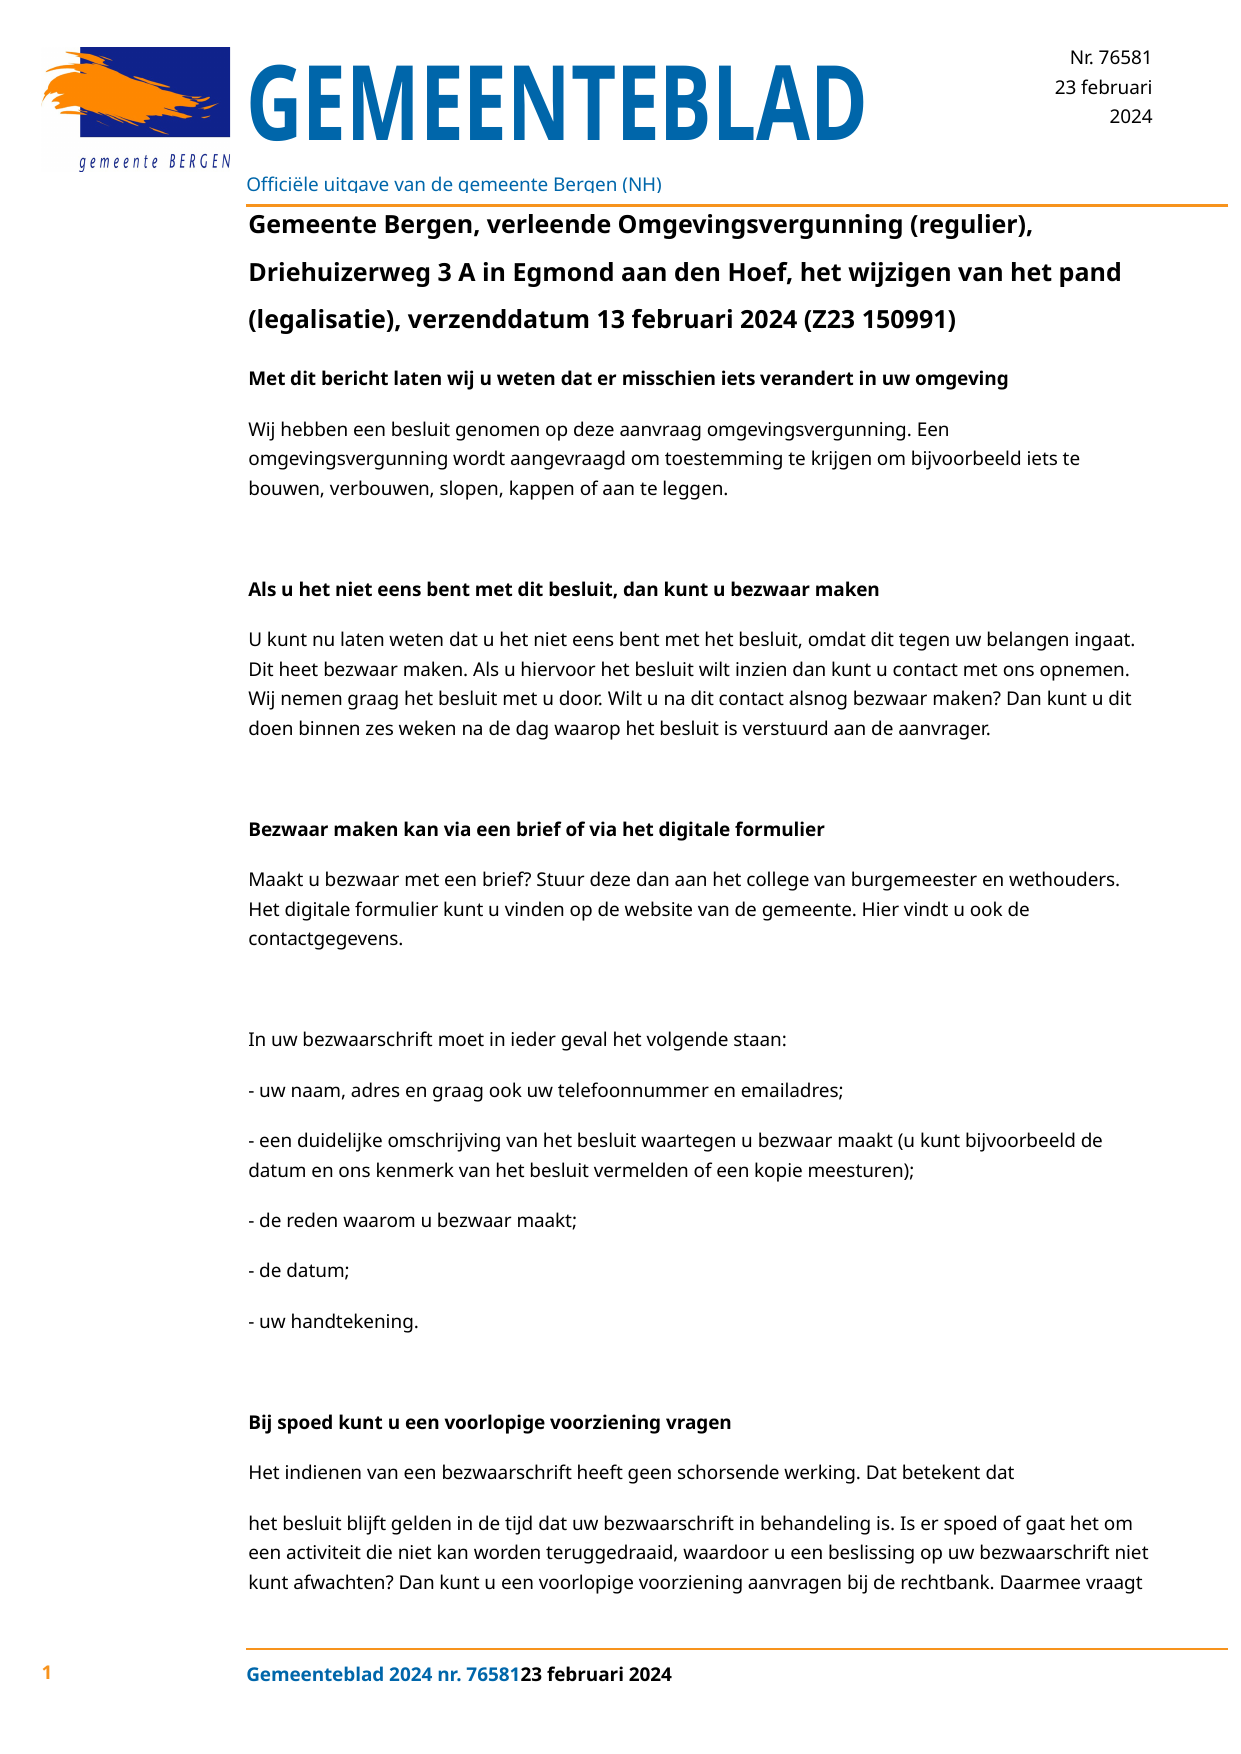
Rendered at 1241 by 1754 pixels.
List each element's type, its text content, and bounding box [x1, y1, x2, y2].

text Maakt u bezwaar met een brief? Stuur deze dan aan het college van burgemeester en wethouders. Het digitale formulier kunt u vinden op de website van de gemeente. Hier vindt u ook de contactgegevens. [248, 866, 1152, 951]
text Gemeente Bergen, verleende Omgevingsvergunning (regulier), Driehuizerweg 3 A in Egmond aan den Hoef, het wijzigen van het pand (legalisatie), verzenddatum 13 februari 2024 (Z23 150991) [248, 207, 1152, 336]
text - een duidelijke omschrijving van het besluit waartegen u bezwaar maakt (u kunt bijvoorbeeld de datum en ons kenmerk van het besluit vermelden of een kopie meesturen); [248, 1127, 1152, 1182]
text Het indienen van een bezwaarschrift heeft geen schorsende werking. Dat betekent dat [248, 1459, 1152, 1485]
text - uw naam, adres en graag ook uw telefoonnummer en emailadres; [248, 1077, 1152, 1102]
text U kunt nu laten weten dat u het niet eens bent met het besluit, omdat dit tegen uw belangen ingaat. Dit heet bezwaar maken. Als u hiervoor het besluit wilt inzien dan kunt u contact met ons opnemen. Wij nemen graag het besluit met u door. Wilt u na dit contact alsnog bezwaar maken? Dan kunt u dit doen binnen zes weken na de dag waarop het besluit is verstuurd aan de aanvrager. [248, 626, 1152, 741]
text - de datum; [248, 1258, 1152, 1283]
text Wij hebben een besluit genomen op deze aanvraag omgevingsvergunning. Een omgevingsvergunning wordt aangevraagd om toestemming te krijgen om bijvoorbeeld iets te bouwen, verbouwen, slopen, kappen of aan te leggen. [248, 416, 1152, 501]
text - uw handtekening. [248, 1308, 1152, 1334]
text Bij spoed kunt u een voorlopige voorziening vragen [248, 1409, 1152, 1434]
text Met dit bericht laten wij u weten dat er misschien iets verandert in uw omgeving [248, 366, 1152, 391]
text - de reden waarom u bezwaar maakt; [248, 1207, 1152, 1233]
picture [41, 47, 231, 172]
text Bezwaar maken kan via een brief of via het digitale formulier [248, 816, 1152, 842]
text het besluit blijft gelden in de tijd dat uw bezwaarschrift in behandeling is. Is er spoed of gaat het om een activiteit die niet kan worden teruggedraaid, waardoor u een beslissing op uw bezwaarschrift niet kunt afwachten? Dan kunt u een voorlopige voorziening aanvragen bij de rechtbank. Daarmee vraagt [248, 1510, 1152, 1594]
text Als u het niet eens bent met dit besluit, dan kunt u bezwaar maken [248, 576, 1152, 602]
text In uw bezwaarschrift moet in ieder geval het volgende staan: [248, 1026, 1152, 1052]
